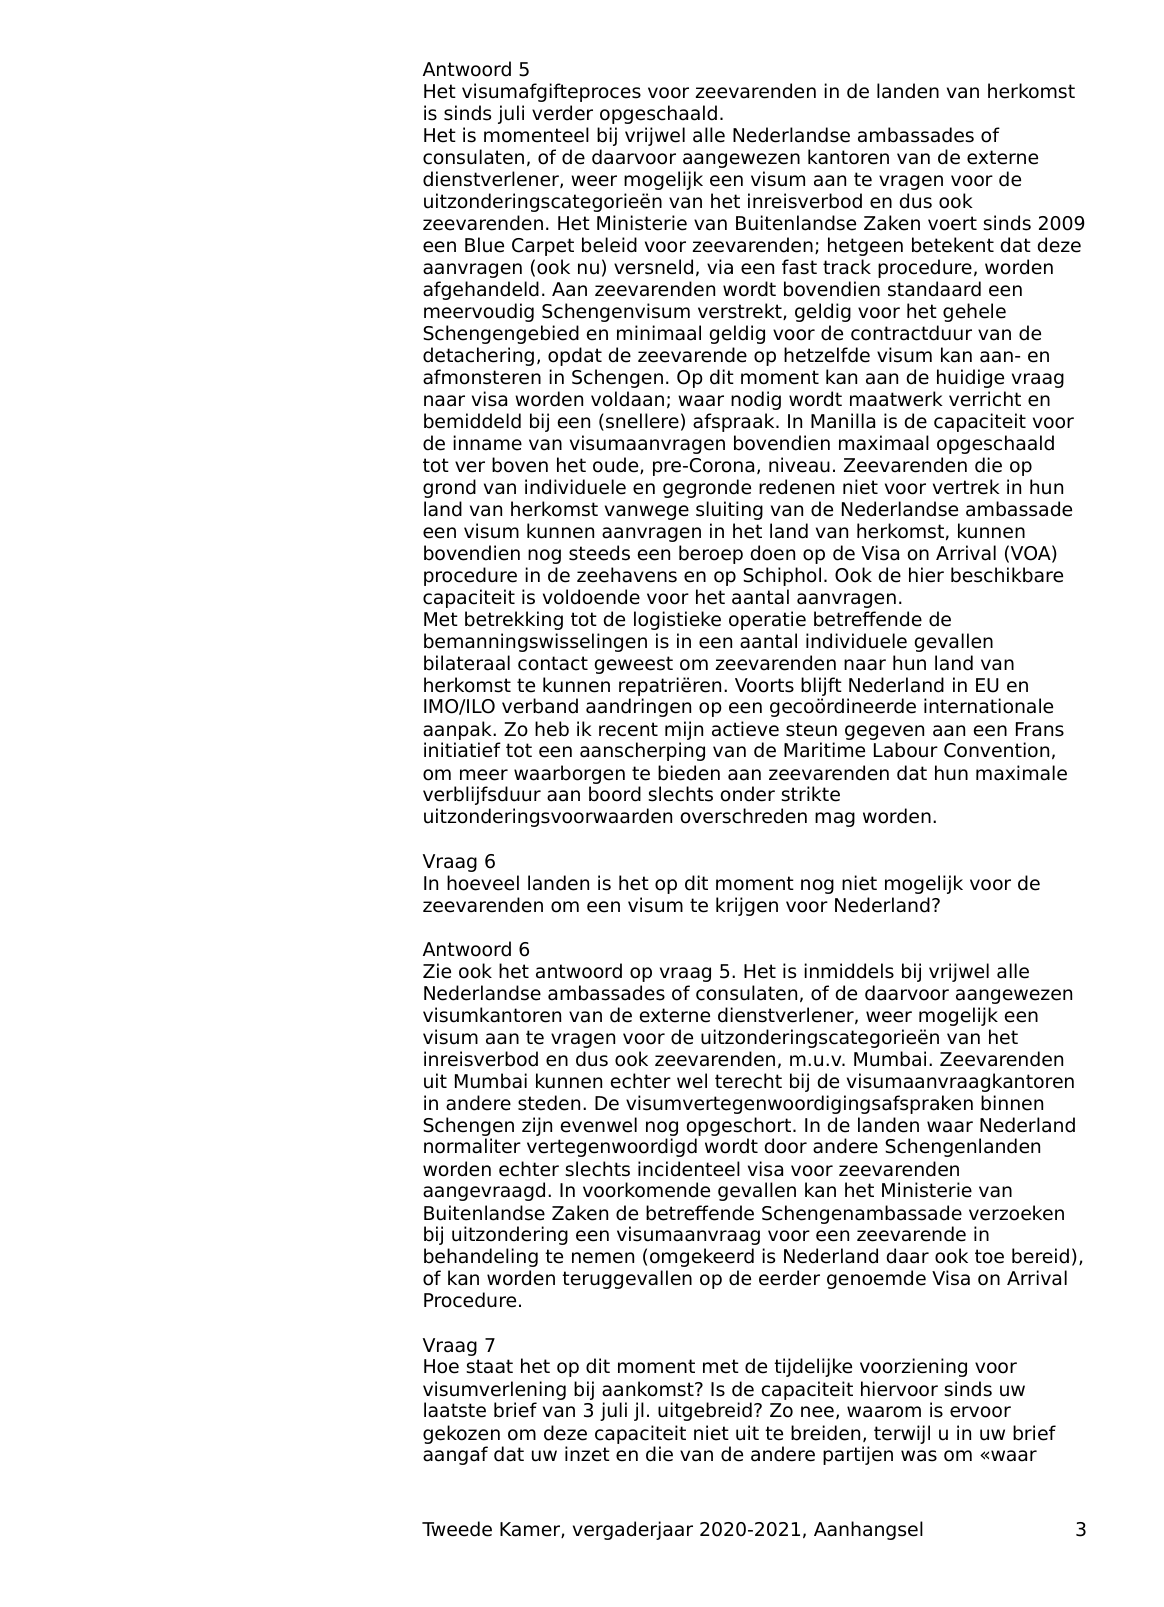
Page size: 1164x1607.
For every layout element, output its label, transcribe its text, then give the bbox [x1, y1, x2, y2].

text Antwoord 5 [422, 59, 1087, 81]
text Zie ook het antwoord op vraag 5. Het is inmiddels bij vrijwel alle Nederlandse ambassades of consulaten, of de daarvoor aangewezen visumkantoren van de externe dienstverlener, weer mogelijk een visum aan te vragen voor de uitzonderingscategorieën van het inreisverbod en dus ook zeevarenden, m.u.v. Mumbai. Zeevarenden uit Mumbai kunnen echter wel terecht bij de visumaanvraagkantoren in andere steden. De visumvertegenwoordigingsafspraken binnen Schengen zijn evenwel nog opgeschort. In de landen waar Nederland normaliter vertegenwoordigd wordt door andere Schengenlanden worden echter slechts incidenteel visa voor zeevarenden aangevraagd. In voorkomende gevallen kan het Ministerie van Buitenlandse Zaken de betreffende Schengenambassade verzoeken bij uitzondering een visumaanvraag voor een zeevarende in behandeling te nemen (omgekeerd is Nederland daar ook toe bereid), of kan worden teruggevallen op de eerder genoemde Visa on Arrival Procedure. [422, 961, 1087, 1312]
text Vraag 6 [422, 851, 1087, 872]
text Antwoord 6 [422, 939, 1087, 961]
text Het visumafgifteproces voor zeevarenden in de landen van herkomst is sinds juli verder opgeschaald. [422, 81, 1087, 125]
text Vraag 7 [422, 1334, 1087, 1356]
text Het is momenteel bij vrijwel alle Nederlandse ambassades of consulaten, of de daarvoor aangewezen kantoren van de externe dienstverlener, weer mogelijk een visum aan te vragen voor de uitzonderingscategorieën van het inreisverbod en dus ook zeevarenden. Het Ministerie van Buitenlandse Zaken voert sinds 2009 een Blue Carpet beleid voor zeevarenden; hetgeen betekent dat deze aanvragen (ook nu) versneld, via een fast track procedure, worden afgehandeld. Aan zeevarenden wordt bovendien standaard een meervoudig Schengenvisum verstrekt, geldig voor het gehele Schengengebied en minimaal geldig voor de contractduur van de detachering, opdat de zeevarende op hetzelfde visum kan aan- en afmonsteren in Schengen. Op dit moment kan aan de huidige vraag naar visa worden voldaan; waar nodig wordt maatwerk verricht en bemiddeld bij een (snellere) afspraak. In Manilla is de capaciteit voor de inname van visumaanvragen bovendien maximaal opgeschaald tot ver boven het oude, pre-Corona, niveau. Zeevarenden die op grond van individuele en gegronde redenen niet voor vertrek in hun land van herkomst vanwege sluiting van de Nederlandse ambassade een visum kunnen aanvragen in het land van herkomst, kunnen bovendien nog steeds een beroep doen op de Visa on Arrival (VOA) procedure in de zeehavens en op Schiphol. Ook de hier beschikbare capaciteit is voldoende voor het aantal aanvragen. [422, 125, 1087, 608]
text In hoeveel landen is het op dit moment nog niet mogelijk voor de zeevarenden om een visum te krijgen voor Nederland? [422, 872, 1087, 916]
text Met betrekking tot de logistieke operatie betreffende de bemanningswisselingen is in een aantal individuele gevallen bilateraal contact geweest om zeevarenden naar hun land van herkomst te kunnen repatriëren. Voorts blijft Nederland in EU en IMO/ILO verband aandringen op een gecoördineerde internationale aanpak. Zo heb ik recent mijn actieve steun gegeven aan een Frans initiatief tot een aanscherping van de Maritime Labour Convention, om meer waarborgen te bieden aan zeevarenden dat hun maximale verblijfsduur aan boord slechts onder strikte uitzonderingsvoorwaarden overschreden mag worden. [422, 608, 1087, 828]
text Hoe staat het op dit moment met de tijdelijke voorziening voor visumverlening bij aankomst? Is de capaciteit hiervoor sinds uw laatste brief van 3 juli jl. uitgebreid? Zo nee, waarom is ervoor gekozen om deze capaciteit niet uit te breiden, terwijl u in uw brief aangaf dat uw inzet en die van de andere partijen was om «waar [422, 1356, 1087, 1466]
